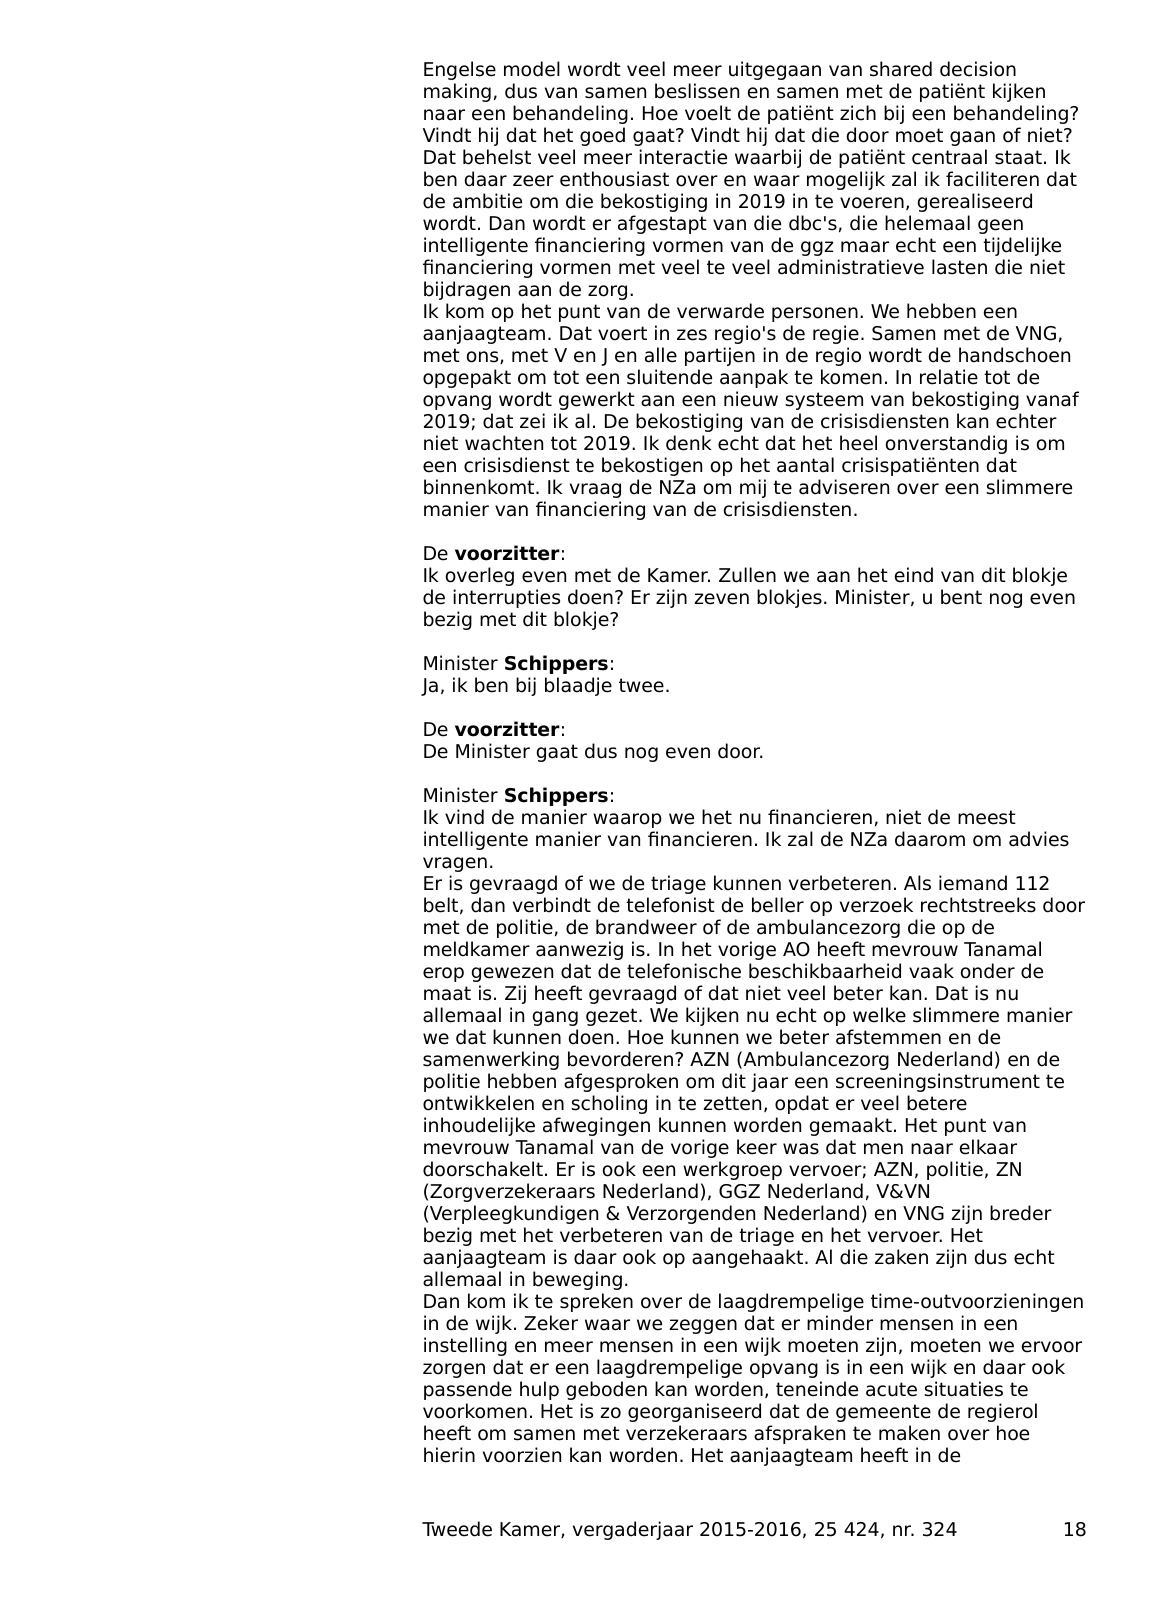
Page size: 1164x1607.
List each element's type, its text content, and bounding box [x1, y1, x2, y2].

text Engelse model wordt veel meer uitgegaan van shared decision making, dus van samen beslissen en samen met de patiënt kijken naar een behandeling. Hoe voelt de patiënt zich bij een behandeling? Vindt hij dat het goed gaat? Vindt hij dat die door moet gaan of niet? Dat behelst veel meer interactie waarbij de patiënt centraal staat. Ik ben daar zeer enthousiast over en waar mogelijk zal ik faciliteren dat de ambitie om die bekostiging in 2019 in te voeren, gerealiseerd wordt. Dan wordt er afgestapt van die dbc's, die helemaal geen intelligente financiering vormen van de ggz maar echt een tijdelijke financiering vormen met veel te veel administratieve lasten die niet bijdragen aan de zorg. [422, 59, 1087, 301]
text Minister Schippers: [422, 653, 1087, 675]
text De voorzitter: [422, 543, 1087, 565]
text Dan kom ik te spreken over de laagdrempelige time-outvoorzieningen in de wijk. Zeker waar we zeggen dat er minder mensen in een instelling en meer mensen in een wijk moeten zijn, moeten we ervoor zorgen dat er een laagdrempelige opvang is in een wijk en daar ook passende hulp geboden kan worden, teneinde acute situaties te voorkomen. Het is zo georganiseerd dat de gemeente de regierol heeft om samen met verzekeraars afspraken te maken over hoe hierin voorzien kan worden. Het aanjaagteam heeft in de [422, 1291, 1087, 1467]
text Ik vind de manier waarop we het nu financieren, niet de meest intelligente manier van financieren. Ik zal de NZa daarom om advies vragen. [422, 807, 1087, 873]
text Er is gevraagd of we de triage kunnen verbeteren. Als iemand 112 belt, dan verbindt de telefonist de beller op verzoek rechtstreeks door met de politie, de brandweer of de ambulancezorg die op de meldkamer aanwezig is. In het vorige AO heeft mevrouw Tanamal erop gewezen dat de telefonische beschikbaarheid vaak onder de maat is. Zij heeft gevraagd of dat niet veel beter kan. Dat is nu allemaal in gang gezet. We kijken nu echt op welke slimmere manier we dat kunnen doen. Hoe kunnen we beter afstemmen en de samenwerking bevorderen? AZN (Ambulancezorg Nederland) en de politie hebben afgesproken om dit jaar een screeningsinstrument te ontwikkelen en scholing in te zetten, opdat er veel betere inhoudelijke afwegingen kunnen worden gemaakt. Het punt van mevrouw Tanamal van de vorige keer was dat men naar elkaar doorschakelt. Er is ook een werkgroep vervoer; AZN, politie, ZN (Zorgverzekeraars Nederland), GGZ Nederland, V&VN (Verpleegkundigen & Verzorgenden Nederland) en VNG zijn breder bezig met het verbeteren van de triage en het vervoer. Het aanjaagteam is daar ook op aangehaakt. Al die zaken zijn dus echt allemaal in beweging. [422, 873, 1087, 1291]
text Ik overleg even met de Kamer. Zullen we aan het eind van dit blokje de interrupties doen? Er zijn zeven blokjes. Minister, u bent nog even bezig met dit blokje? [422, 565, 1087, 631]
text Ja, ik ben bij blaadje twee. [422, 675, 1087, 697]
text Ik kom op het punt van de verwarde personen. We hebben een aanjaagteam. Dat voert in zes regio's de regie. Samen met de VNG, met ons, met V en J en alle partijen in de regio wordt de handschoen opgepakt om tot een sluitende aanpak te komen. In relatie tot de opvang wordt gewerkt aan een nieuw systeem van bekostiging vanaf 2019; dat zei ik al. De bekostiging van de crisisdiensten kan echter niet wachten tot 2019. Ik denk echt dat het heel onverstandig is om een crisisdienst te bekostigen op het aantal crisispatiënten dat binnenkomt. Ik vraag de NZa om mij te adviseren over een slimmere manier van financiering van de crisisdiensten. [422, 301, 1087, 521]
text De voorzitter: [422, 719, 1087, 741]
text Minister Schippers: [422, 785, 1087, 807]
text De Minister gaat dus nog even door. [422, 741, 1087, 763]
